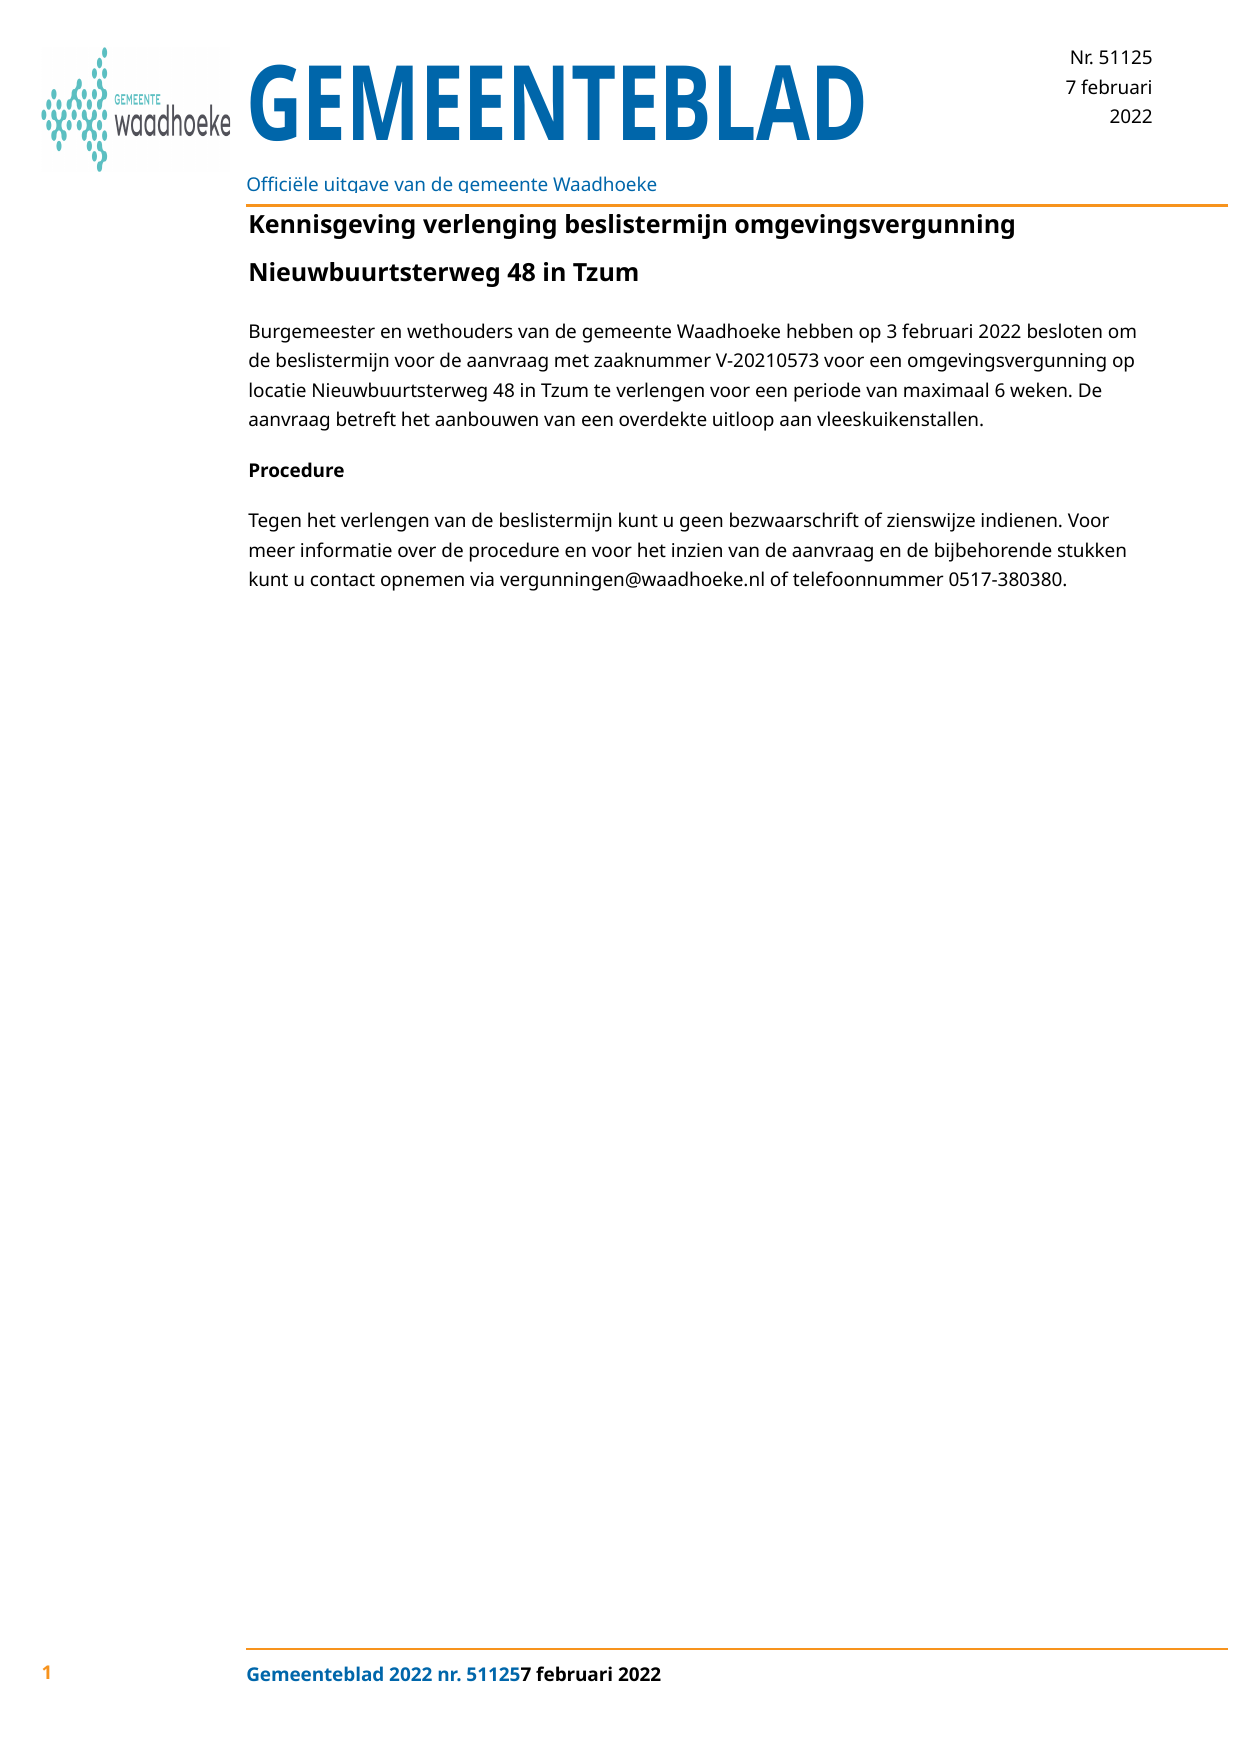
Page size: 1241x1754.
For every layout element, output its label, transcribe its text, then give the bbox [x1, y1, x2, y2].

text Kennisgeving verlenging beslistermijn omgevingsvergunning Nieuwbuurtsterweg 48 in Tzum [248, 207, 1152, 288]
text Tegen het verlengen van de beslistermijn kunt u geen bezwaarschrift of zienswijze indienen. Voor meer informatie over de procedure en voor het inzien van de aanvraag en de bijbehorende stukken kunt u contact opnemen via vergunningen@waadhoeke.nl of telefoonnummer 0517-380380. [248, 507, 1152, 592]
text Procedure [248, 457, 1152, 483]
picture [41, 47, 231, 172]
text Burgemeester en wethouders van de gemeente Waadhoeke hebben op 3 februari 2022 besloten om de beslistermijn voor de aanvraag met zaaknummer V-20210573 voor een omgevingsvergunning op locatie Nieuwbuurtsterweg 48 in Tzum te verlengen voor een periode van maximaal 6 weken. De aanvraag betreft het aanbouwen van een overdekte uitloop aan vleeskuikenstallen. [248, 318, 1152, 432]
